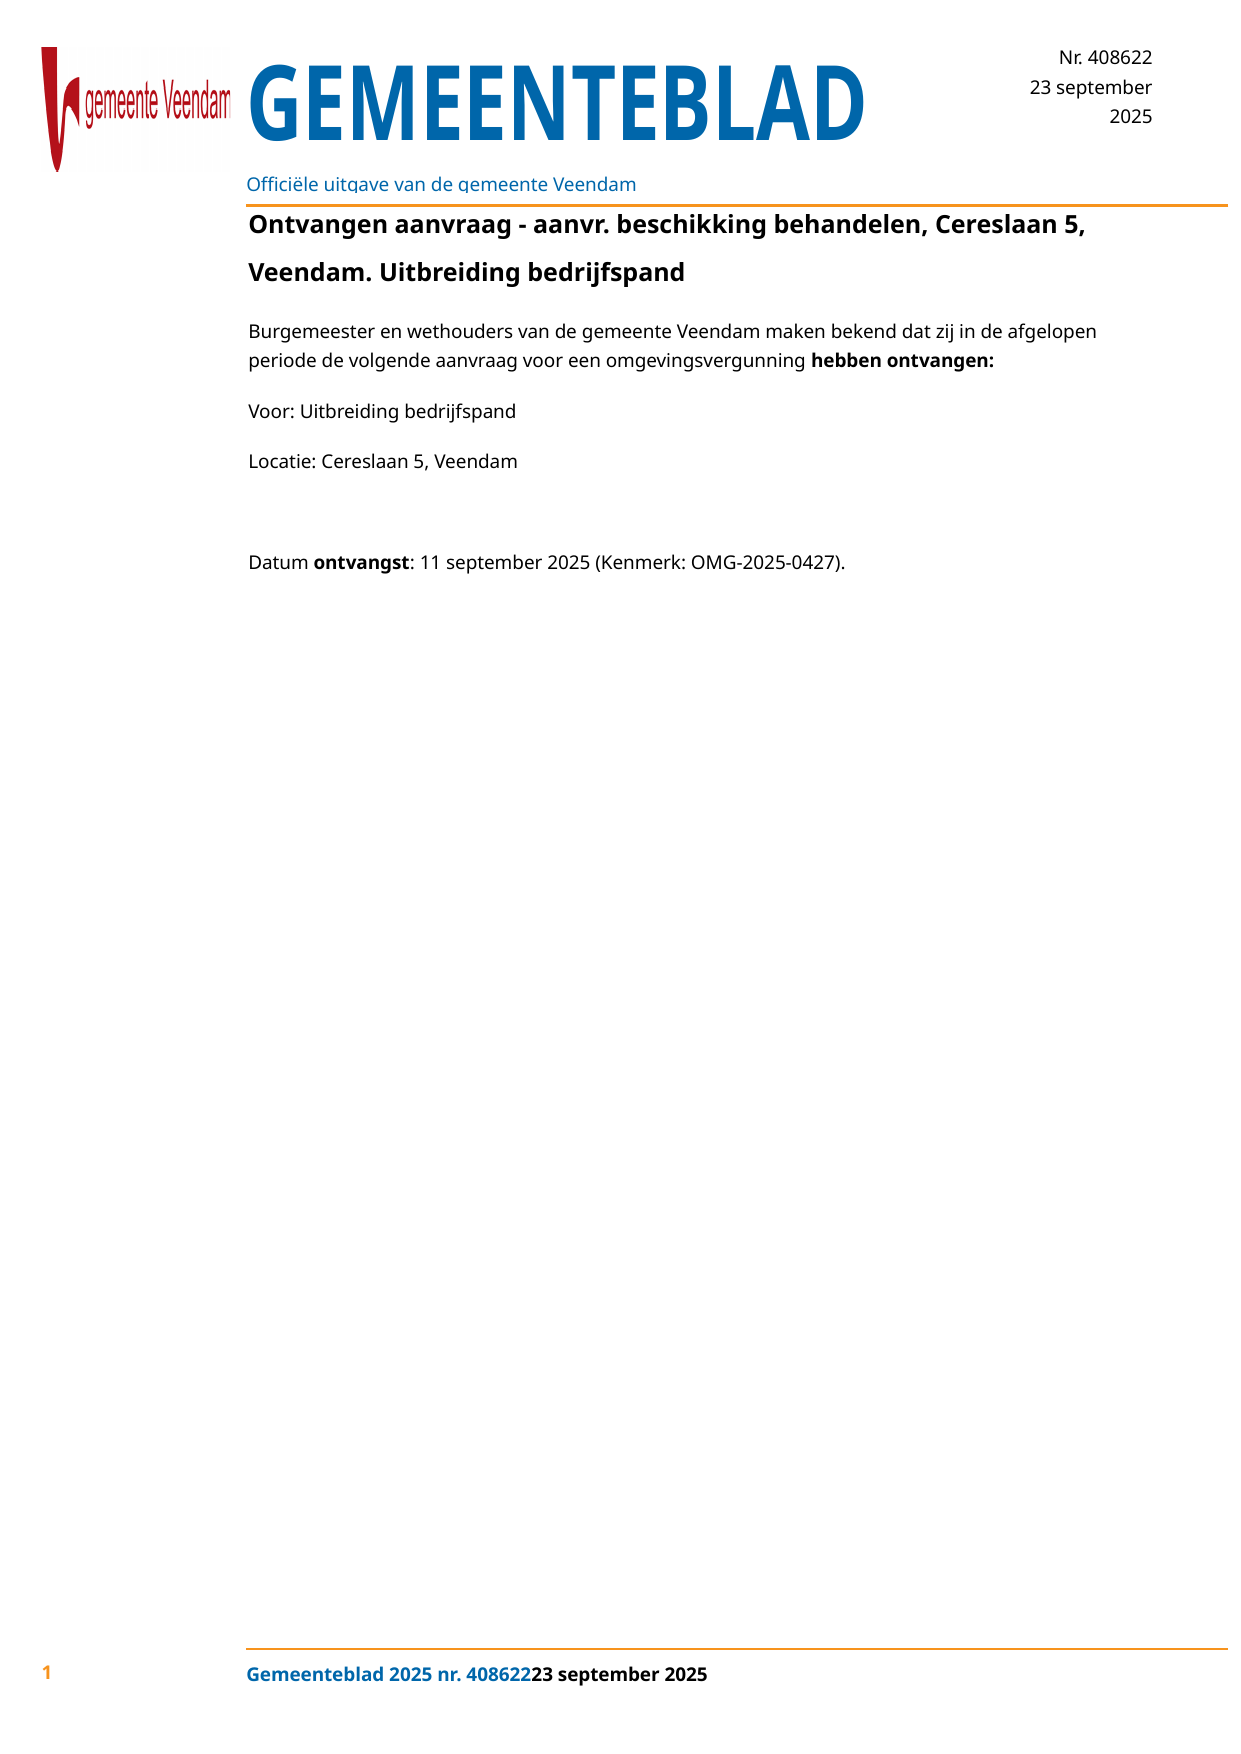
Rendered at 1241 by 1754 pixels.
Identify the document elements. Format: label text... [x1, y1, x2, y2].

text Ontvangen aanvraag - aanvr. beschikking behandelen, Cereslaan 5, Veendam. Uitbreiding bedrijfspand [248, 207, 1152, 288]
text Locatie: Cereslaan 5, Veendam [248, 448, 1152, 474]
text Burgemeester en wethouders van de gemeente Veendam maken bekend dat zij in de afgelopen periode de volgende aanvraag voor een omgevingsvergunning hebben ontvangen: [248, 318, 1152, 373]
text Datum ontvangst: 11 september 2025 (Kenmerk: OMG-2025-0427). [248, 549, 1152, 575]
picture [41, 47, 231, 172]
text Voor: Uitbreiding bedrijfspand [248, 398, 1152, 424]
